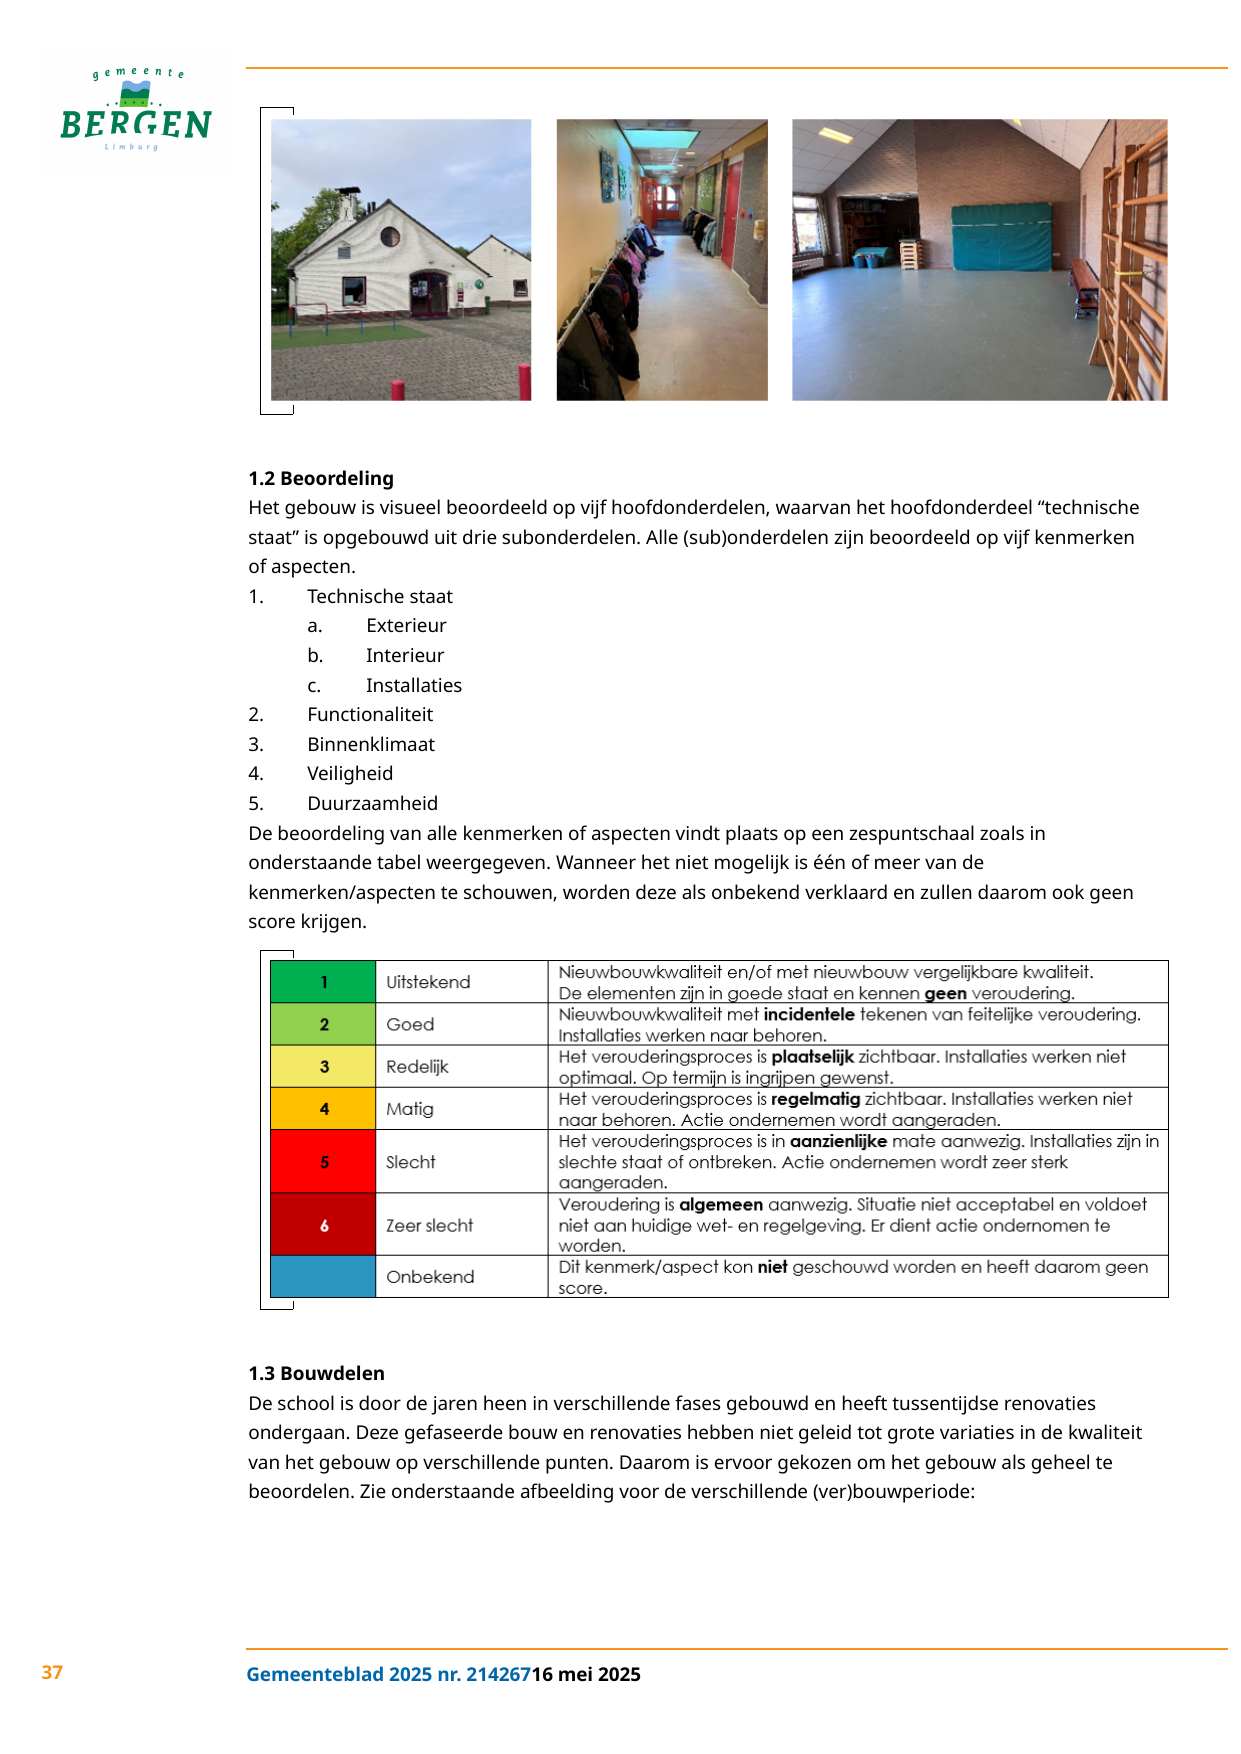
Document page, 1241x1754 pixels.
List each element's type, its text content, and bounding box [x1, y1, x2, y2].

list Duurzaamheid [248, 790, 1152, 816]
text De beoordeling van alle kenmerken of aspecten vindt plaats op een zespuntschaal zoals in onderstaande tabel weergegeven. Wanneer het niet mogelijk is één of meer van de kenmerken/aspecten te schouwen, worden deze als onbekend verklaard en zullen daarom ook geen score krijgen. [248, 820, 1152, 934]
picture [41, 47, 231, 172]
list Functionaliteit [248, 701, 1152, 727]
list Installaties [307, 672, 1152, 698]
text 1.2 Beoordeling [248, 465, 1152, 491]
text 1.3 Bouwdelen [248, 1360, 1152, 1386]
list Interieur [307, 642, 1152, 668]
list Exterieur [307, 613, 1152, 638]
list Veiligheid [248, 761, 1152, 786]
text Het gebouw is visueel beoordeeld op vijf hoofdonderdelen, waarvan het hoofdonderdeel “technische staat” is opgebouwd uit drie subonderdelen. Alle (sub)onderdelen zijn beoordeeld op vijf kenmerken of aspecten. [248, 494, 1152, 579]
picture [268, 958, 1173, 1301]
text De school is door de jaren heen in verschillende fases gebouwd en heeft tussentijdse renovaties ondergaan. Deze gefaseerde bouw en renovaties hebben niet geleid tot grote variaties in de kwaliteit van het gebouw op verschillende punten. Daarom is ervoor gekozen om het gebouw als geheel te beoordelen. Zie onderstaande afbeelding voor de verschillende (ver)bouwperiode: [248, 1390, 1152, 1504]
list Binnenklimaat [248, 731, 1152, 757]
list Technische staat [248, 583, 1152, 609]
picture [268, 115, 1173, 405]
